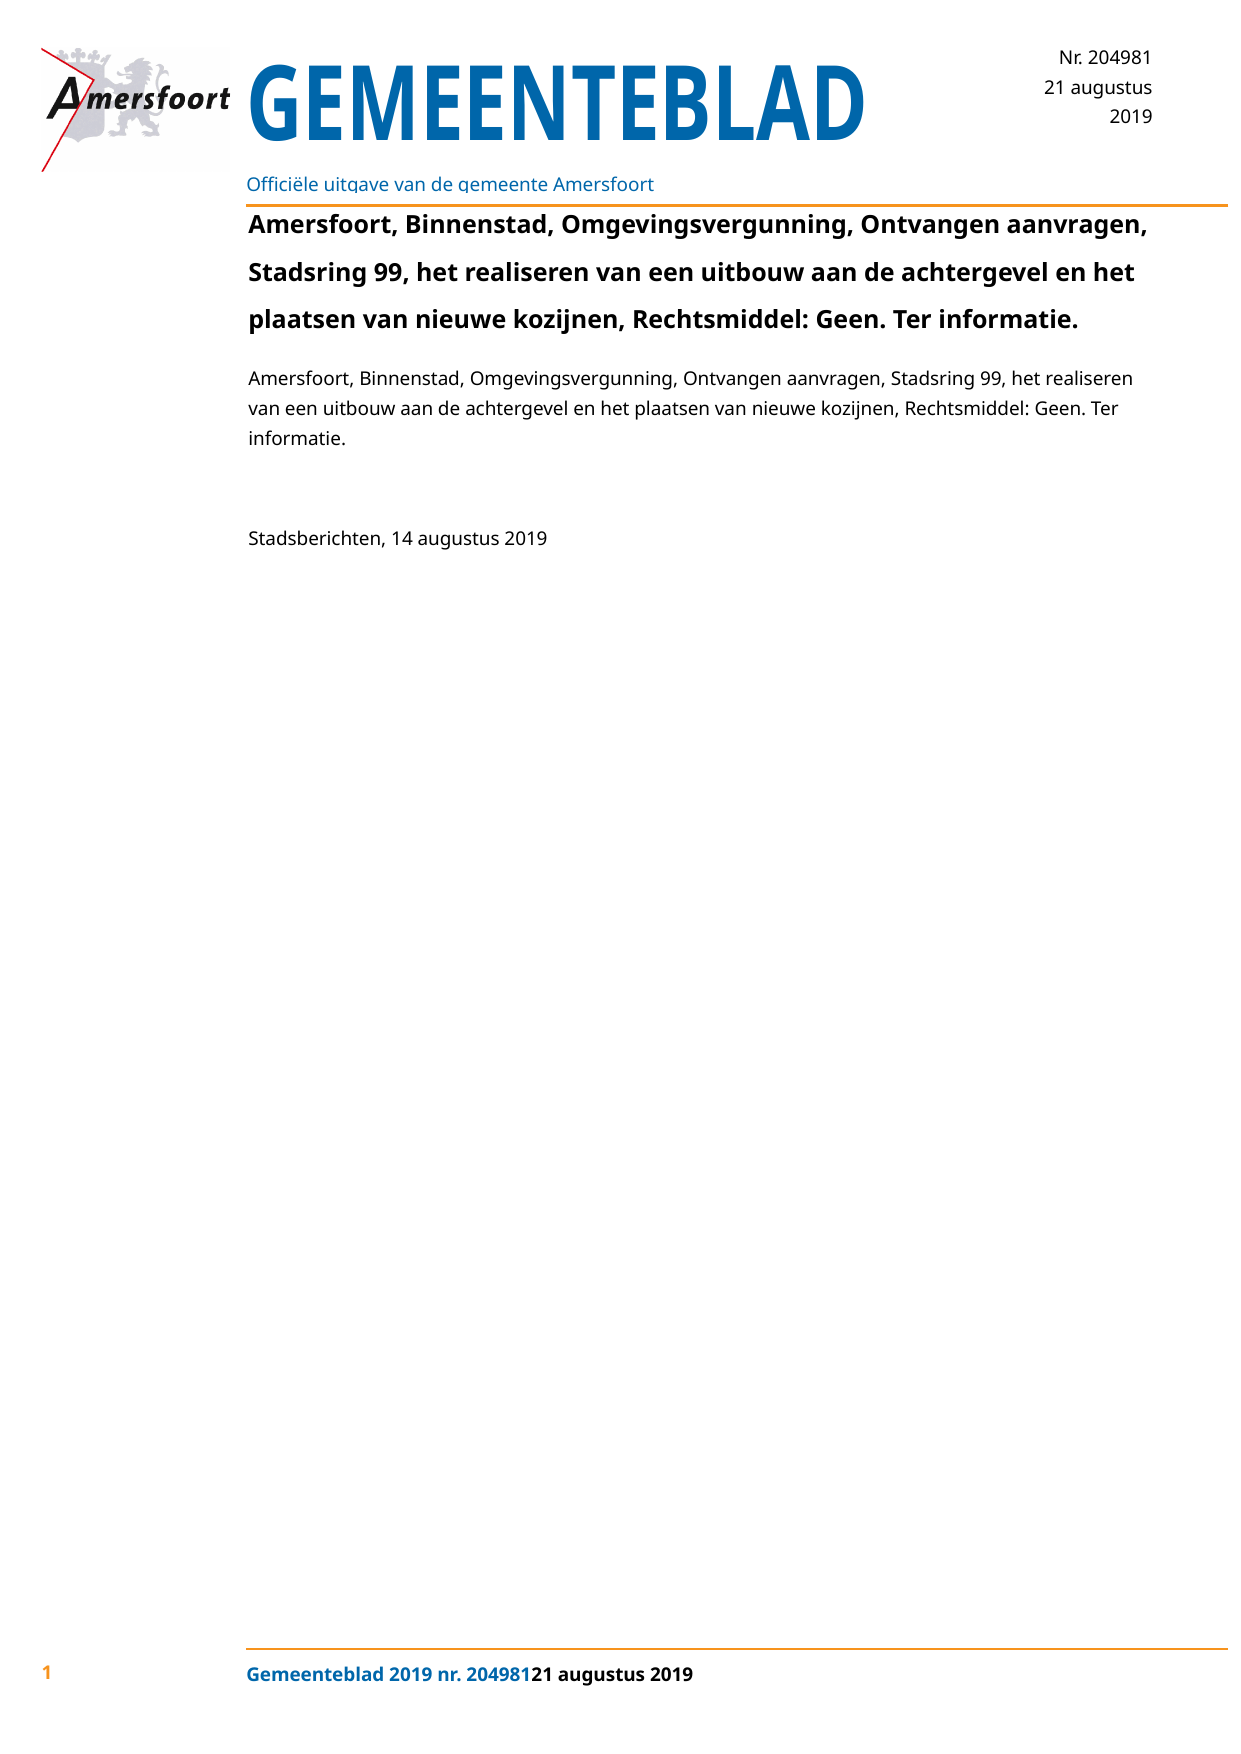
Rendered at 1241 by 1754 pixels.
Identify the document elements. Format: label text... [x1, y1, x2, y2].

picture [41, 47, 231, 172]
text Amersfoort, Binnenstad, Omgevingsvergunning, Ontvangen aanvragen, Stadsring 99, het realiseren van een uitbouw aan de achtergevel en het plaatsen van nieuwe kozijnen, Rechtsmiddel: Geen. Ter informatie. [248, 207, 1152, 336]
text Amersfoort, Binnenstad, Omgevingsvergunning, Ontvangen aanvragen, Stadsring 99, het realiseren van een uitbouw aan de achtergevel en het plaatsen van nieuwe kozijnen, Rechtsmiddel: Geen. Ter informatie. [248, 366, 1152, 450]
text Stadsberichten, 14 augustus 2019 [248, 526, 1152, 551]
